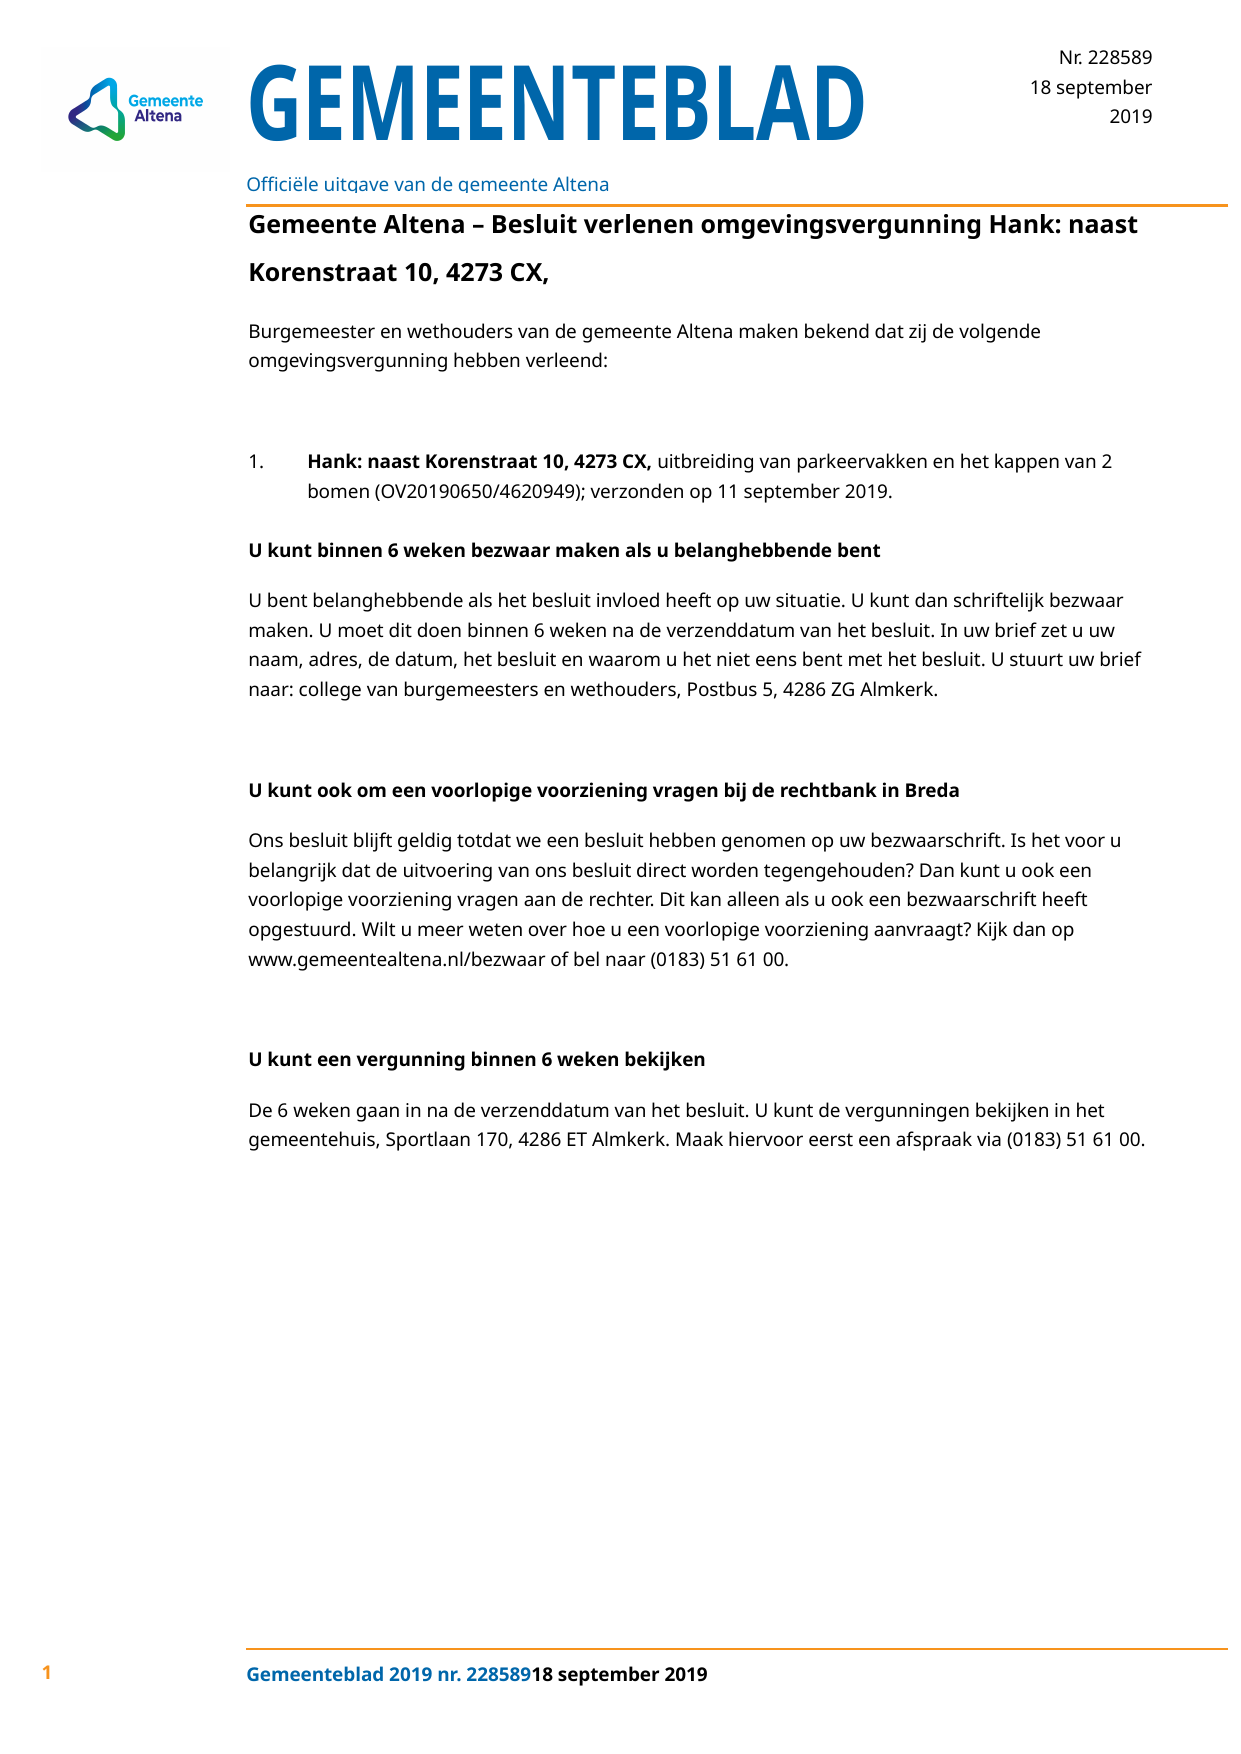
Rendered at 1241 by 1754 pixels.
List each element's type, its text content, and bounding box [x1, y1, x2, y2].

text Gemeente Altena – Besluit verlenen omgevingsvergunning Hank: naast Korenstraat 10, 4273 CX, [248, 207, 1152, 288]
text Ons besluit blijft geldig totdat we een besluit hebben genomen op uw bezwaarschrift. Is het voor u belangrijk dat de uitvoering van ons besluit direct worden tegengehouden? Dan kunt u ook een voorlopige voorziening vragen aan de rechter. Dit kan alleen als u ook een bezwaarschrift heeft opgestuurd. Wilt u meer weten over hoe u een voorlopige voorziening aanvraagt? Kijk dan op www.gemeentealtena.nl/bezwaar of bel naar (0183) 51 61 00. [248, 827, 1152, 972]
picture [41, 47, 231, 172]
text Burgemeester en wethouders van de gemeente Altena maken bekend dat zij de volgende omgevingsvergunning hebben verleend: [248, 318, 1152, 373]
text U bent belanghebbende als het besluit invloed heeft op uw situatie. U kunt dan schriftelijk bezwaar maken. U moet dit doen binnen 6 weken na de verzenddatum van het besluit. In uw brief zet u uw naam, adres, de datum, het besluit en waarom u het niet eens bent met het besluit. U stuurt uw brief naar: college van burgemeesters en wethouders, Postbus 5, 4286 ZG Almkerk. [248, 587, 1152, 702]
text U kunt ook om een voorlopige voorziening vragen bij de rechtbank in Breda [248, 777, 1152, 803]
text U kunt een vergunning binnen 6 weken bekijken [248, 1047, 1152, 1072]
text U kunt binnen 6 weken bezwaar maken als u belanghebbende bent [248, 537, 1152, 563]
text De 6 weken gaan in na de verzenddatum van het besluit. U kunt de vergunningen bekijken in het gemeentehuis, Sportlaan 170, 4286 ET Almkerk. Maak hiervoor eerst een afspraak via (0183) 51 61 00. [248, 1097, 1152, 1152]
list Hank: naast Korenstraat 10, 4273 CX, uitbreiding van parkeervakken en het kappen van 2 bomen (OV20190650/4620949); verzonden op 11 september 2019. [248, 448, 1152, 504]
